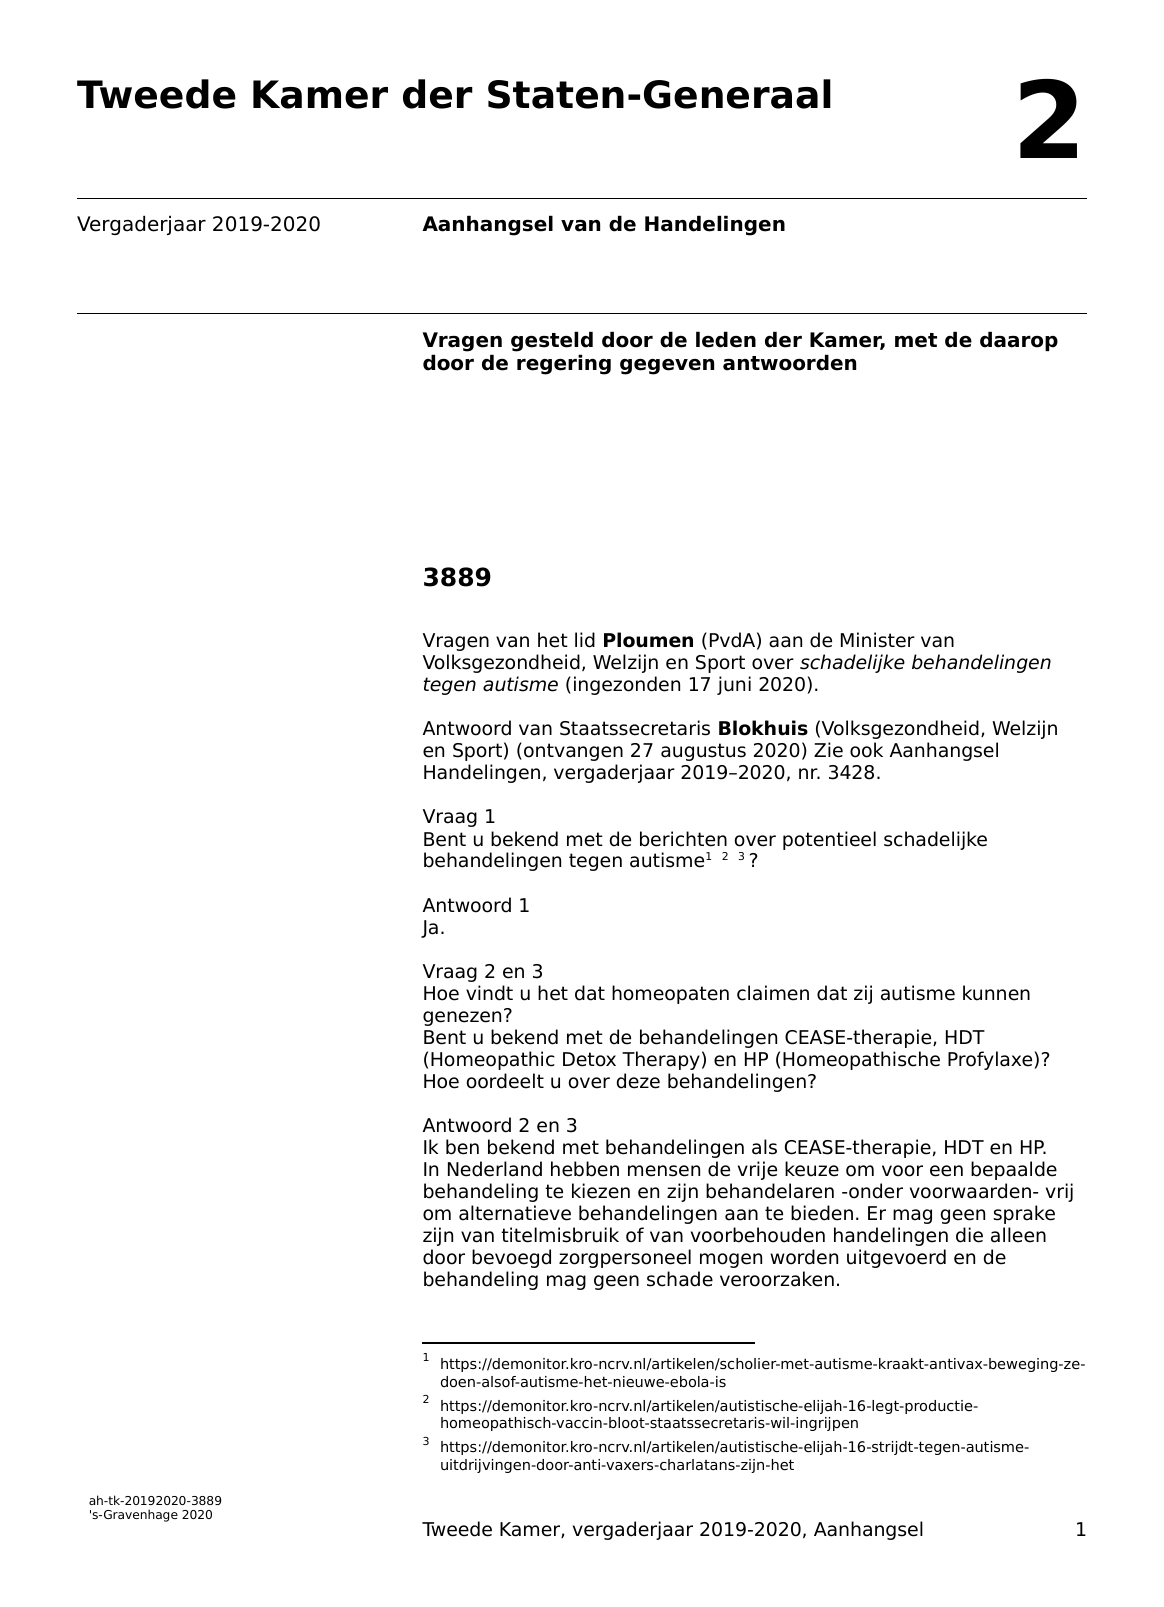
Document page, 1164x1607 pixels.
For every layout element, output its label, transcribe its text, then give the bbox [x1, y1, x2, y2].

text Ja. [422, 917, 1087, 938]
text Ik ben bekend met behandelingen als CEASE-therapie, HDT en HP. [422, 1137, 1087, 1159]
text Bent u bekend met de behandelingen CEASE-therapie, HDT (Homeopathic Detox Therapy) en HP (Homeopathische Profylaxe)? Hoe oordeelt u over deze behandelingen? [422, 1027, 1087, 1093]
text https://demonitor.kro-ncrv.nl/artikelen/autistische-elijah-16-legt-productie-homeopathisch-vaccin-bloot-staatssecretaris-wil-ingrijpen [422, 1393, 1087, 1432]
text https://demonitor.kro-ncrv.nl/artikelen/scholier-met-autisme-kraakt-antivax-beweging-ze-doen-alsof-autisme-het-nieuwe-ebola-is [422, 1352, 1087, 1391]
text 3889 [422, 563, 1087, 592]
text Antwoord 2 en 3 [422, 1115, 1087, 1137]
table_header 2 [886, 59, 1087, 198]
text Bent u bekend met de berichten over potentieel schadelijke behandelingen tegen autisme ? [422, 828, 1087, 872]
text Vraag 1 [422, 806, 1087, 828]
text ah-tk-20192020-3889 [88, 1494, 323, 1508]
table_cell Vragen gesteld door de leden der Kamer, met de daarop door de regering gegeven antwoorden [422, 314, 1087, 375]
table_cell Aanhangsel van de Handelingen [422, 199, 1087, 313]
table_cell [77, 314, 422, 375]
text 's-Gravenhage 2020 [88, 1508, 323, 1522]
text In Nederland hebben mensen de vrije keuze om voor een bepaalde behandeling te kiezen en zijn behandelaren -onder voorwaarden- vrij om alternatieve behandelingen aan te bieden. Er mag geen sprake zijn van titelmisbruik of van voorbehouden handelingen die alleen door bevoegd zorgpersoneel mogen worden uitgevoerd en de behandeling mag geen schade veroorzaken. [422, 1159, 1087, 1291]
table_cell Vergaderjaar 2019-2020 [77, 199, 422, 313]
text Hoe vindt u het dat homeopaten claimen dat zij autisme kunnen genezen? [422, 983, 1087, 1027]
text https://demonitor.kro-ncrv.nl/artikelen/autistische-elijah-16-strijdt-tegen-autisme-uitdrijvingen-door-anti-vaxers-charlatans-zijn-het [422, 1435, 1087, 1474]
text Antwoord van Staatssecretaris Blokhuis (Volksgezondheid, Welzijn en Sport) (ontvangen 27 augustus 2020) Zie ook Aanhangsel Handelingen, vergaderjaar 2019–2020, nr. 3428. [422, 718, 1087, 784]
text Antwoord 1 [422, 894, 1087, 917]
table_header Tweede Kamer der Staten-Generaal [77, 59, 886, 198]
text Vraag 2 en 3 [422, 961, 1087, 983]
text Vragen van het lid Ploumen (PvdA) aan de Minister van Volksgezondheid, Welzijn en Sport over schadelijke behandelingen tegen autisme (ingezonden 17 juni 2020). [422, 630, 1087, 696]
